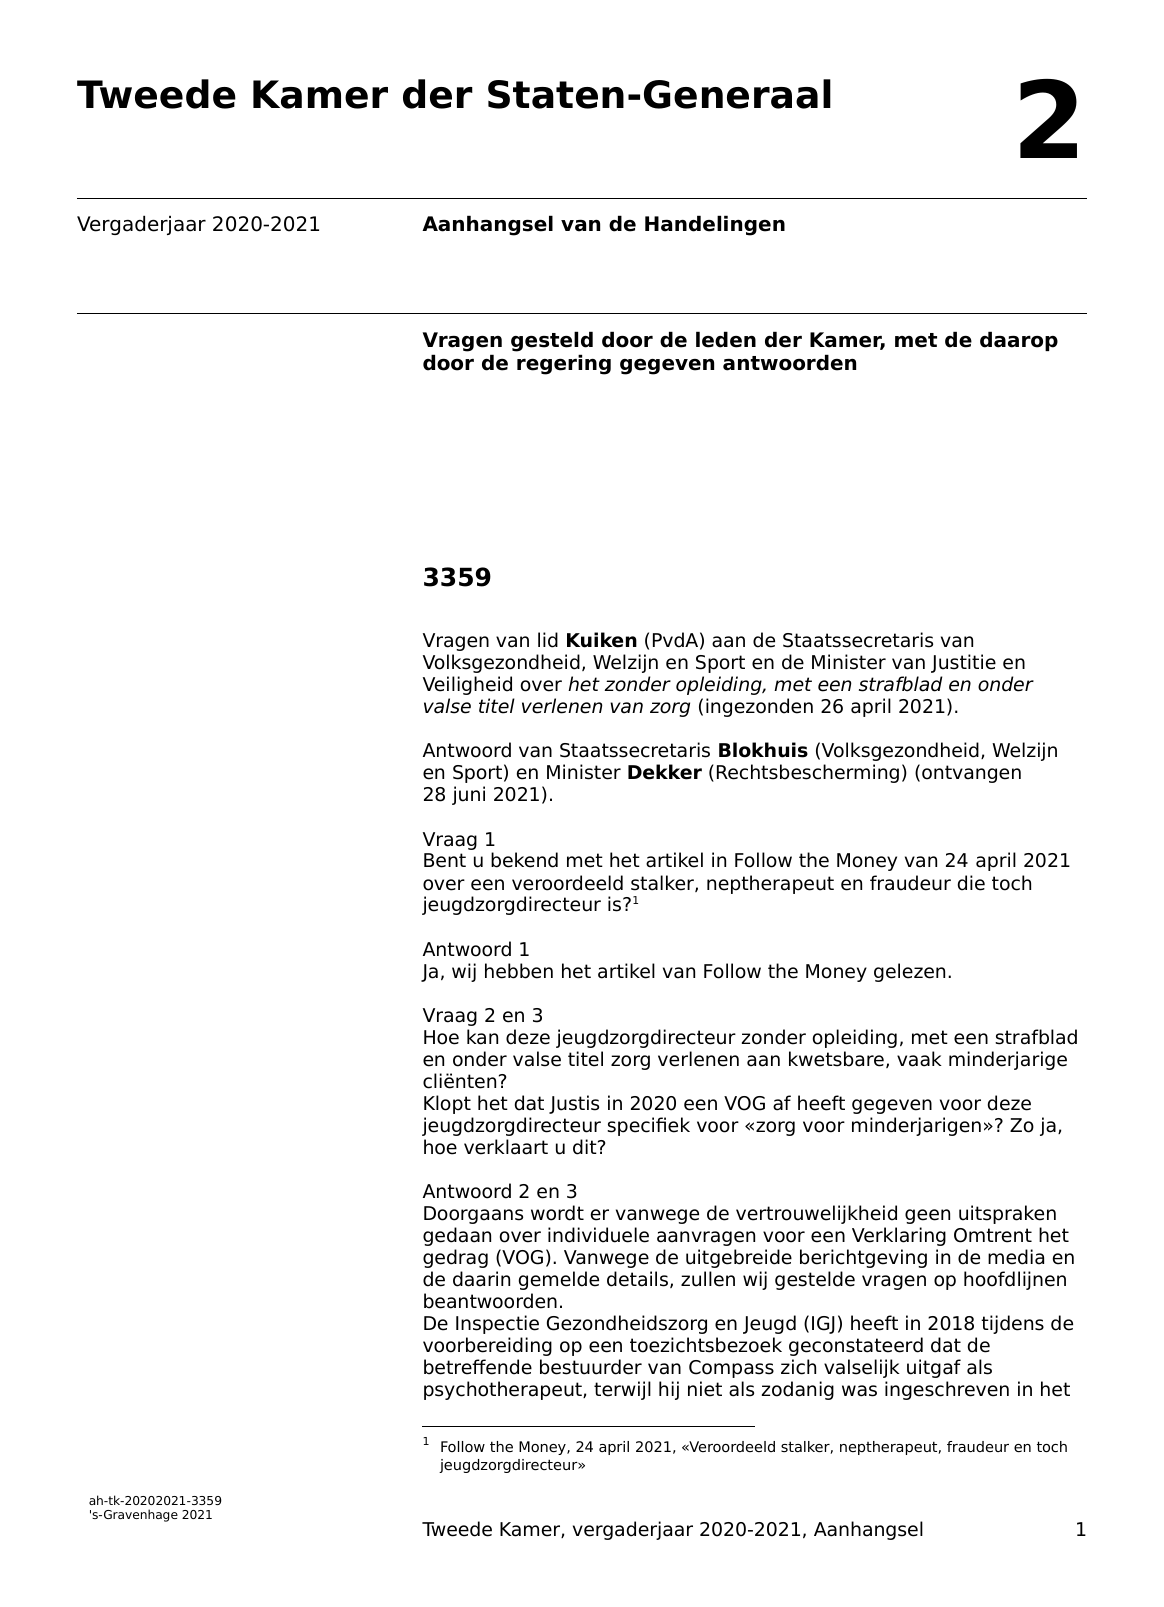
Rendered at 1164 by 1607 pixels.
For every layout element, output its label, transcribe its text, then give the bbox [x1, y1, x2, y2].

text Follow the Money, 24 april 2021, «Veroordeeld stalker, neptherapeut, fraudeur en toch jeugdzorgdirecteur» [422, 1435, 1087, 1474]
table_header Tweede Kamer der Staten-Generaal [77, 59, 886, 198]
text Vragen van lid Kuiken (PvdA) aan de Staatssecretaris van Volksgezondheid, Welzijn en Sport en de Minister van Justitie en Veiligheid over het zonder opleiding, met een strafblad en onder valse titel verlenen van zorg (ingezonden 26 april 2021). [422, 630, 1087, 718]
text Hoe kan deze jeugdzorgdirecteur zonder opleiding, met een strafblad en onder valse titel zorg verlenen aan kwetsbare, vaak minderjarige cliënten? [422, 1027, 1087, 1093]
text Klopt het dat Justis in 2020 een VOG af heeft gegeven voor deze jeugdzorgdirecteur specifiek voor «zorg voor minderjarigen»? Zo ja, hoe verklaart u dit? [422, 1093, 1087, 1158]
text Antwoord van Staatssecretaris Blokhuis (Volksgezondheid, Welzijn en Sport) en Minister Dekker (Rechtsbescherming) (ontvangen 28 juni 2021). [422, 740, 1087, 806]
text 's-Gravenhage 2021 [88, 1508, 323, 1522]
text ah-tk-20202021-3359 [88, 1494, 323, 1508]
text 3359 [422, 563, 1087, 592]
text Ja, wij hebben het artikel van Follow the Money gelezen. [422, 961, 1087, 982]
table_cell [77, 314, 422, 375]
text Vraag 1 [422, 828, 1087, 850]
text Vraag 2 en 3 [422, 1005, 1087, 1027]
text De Inspectie Gezondheidszorg en Jeugd (IGJ) heeft in 2018 tijdens de voorbereiding op een toezichtsbezoek geconstateerd dat de betreffende bestuurder van Compass zich valselijk uitgaf als psychotherapeut, terwijl hij niet als zodanig was ingeschreven in het [422, 1313, 1087, 1401]
text Bent u bekend met het artikel in Follow the Money van 24 april 2021 over een veroordeeld stalker, neptherapeut en fraudeur die toch jeugdzorgdirecteur is? [422, 850, 1087, 916]
text Antwoord 1 [422, 938, 1087, 961]
text Antwoord 2 en 3 [422, 1181, 1087, 1203]
table_cell Aanhangsel van de Handelingen [422, 199, 1087, 313]
table_header 2 [886, 59, 1087, 198]
text Doorgaans wordt er vanwege de vertrouwelijkheid geen uitspraken gedaan over individuele aanvragen voor een Verklaring Omtrent het gedrag (VOG). Vanwege de uitgebreide berichtgeving in de media en de daarin gemelde details, zullen wij gestelde vragen op hoofdlijnen beantwoorden. [422, 1203, 1087, 1313]
table_cell Vragen gesteld door de leden der Kamer, met de daarop door de regering gegeven antwoorden [422, 314, 1087, 375]
table_cell Vergaderjaar 2020-2021 [77, 199, 422, 313]
